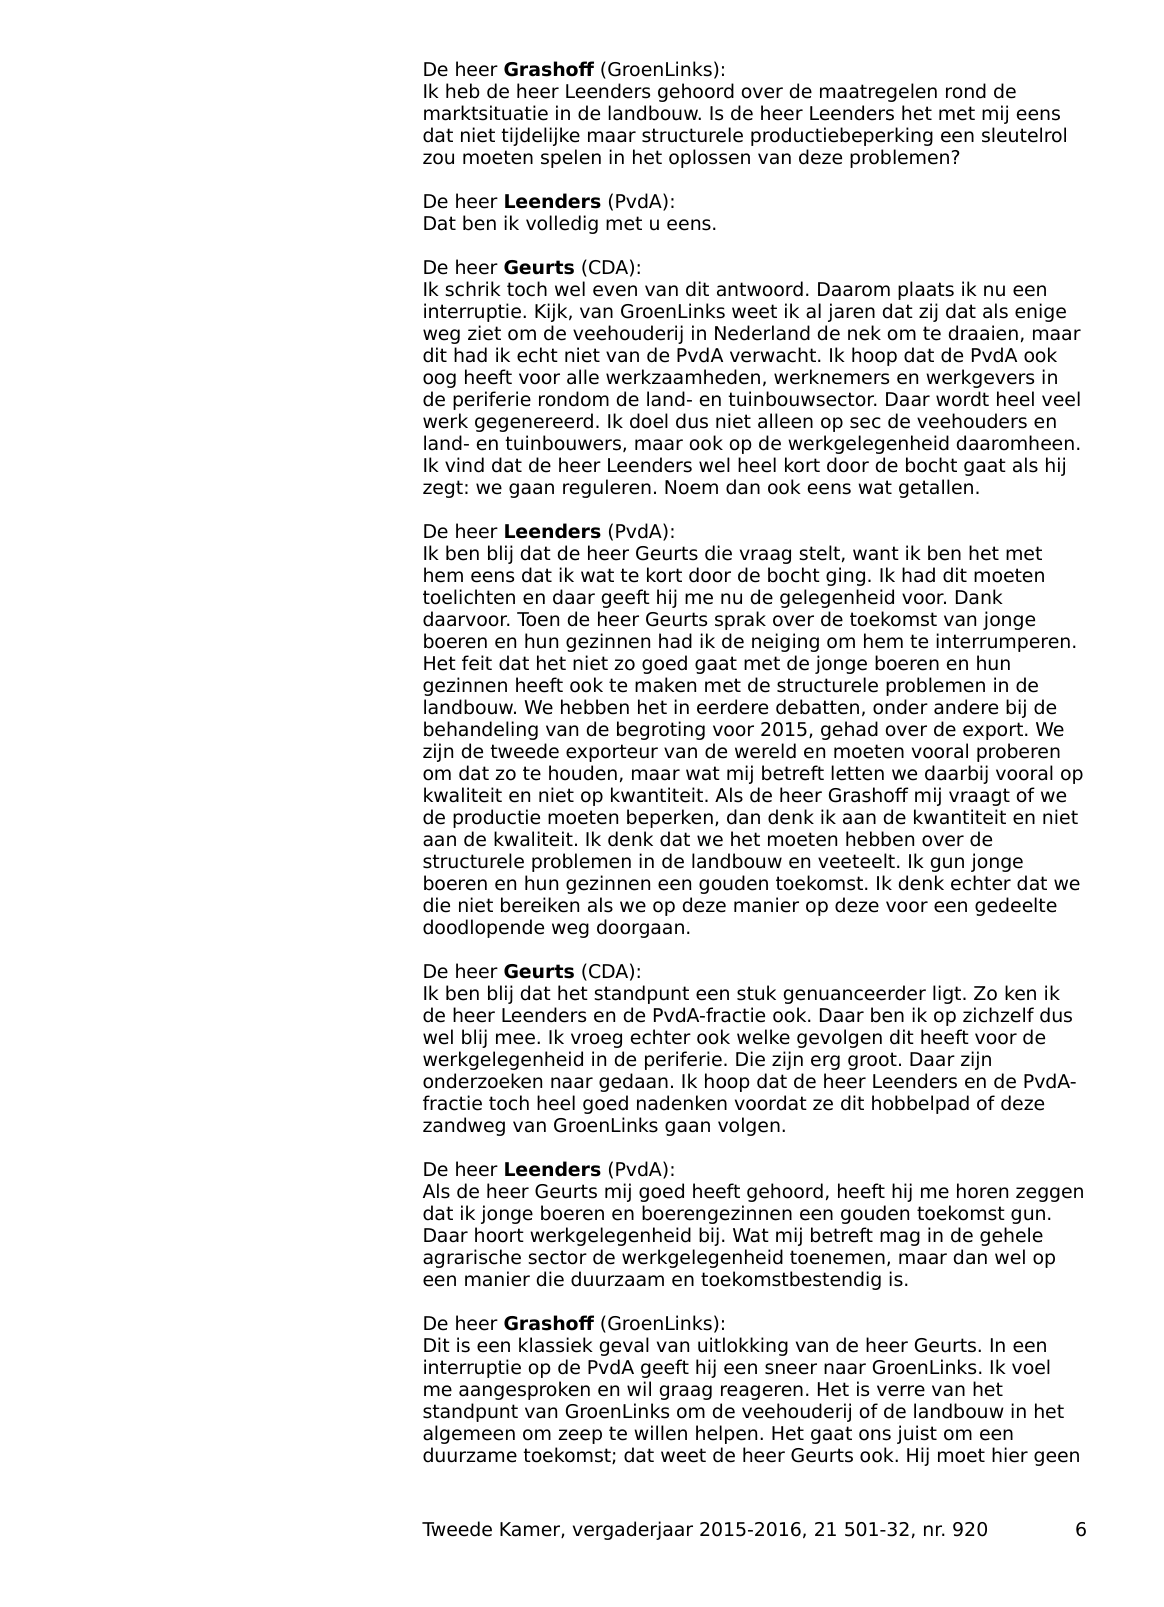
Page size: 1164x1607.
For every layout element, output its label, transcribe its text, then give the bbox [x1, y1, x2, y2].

text Als de heer Geurts mij goed heeft gehoord, heeft hij me horen zeggen dat ik jonge boeren en boerengezinnen een gouden toekomst gun. Daar hoort werkgelegenheid bij. Wat mij betreft mag in de gehele agrarische sector de werkgelegenheid toenemen, maar dan wel op een manier die duurzaam en toekomstbestendig is. [422, 1181, 1087, 1291]
text Ik ben blij dat de heer Geurts die vraag stelt, want ik ben het met hem eens dat ik wat te kort door de bocht ging. Ik had dit moeten toelichten en daar geeft hij me nu de gelegenheid voor. Dank daarvoor. Toen de heer Geurts sprak over de toekomst van jonge boeren en hun gezinnen had ik de neiging om hem te interrumperen. Het feit dat het niet zo goed gaat met de jonge boeren en hun gezinnen heeft ook te maken met de structurele problemen in de landbouw. We hebben het in eerdere debatten, onder andere bij de behandeling van de begroting voor 2015, gehad over de export. We zijn de tweede exporteur van de wereld en moeten vooral proberen om dat zo te houden, maar wat mij betreft letten we daarbij vooral op kwaliteit en niet op kwantiteit. Als de heer Grashoff mij vraagt of we de productie moeten beperken, dan denk ik aan de kwantiteit en niet aan de kwaliteit. Ik denk dat we het moeten hebben over de structurele problemen in de landbouw en veeteelt. Ik gun jonge boeren en hun gezinnen een gouden toekomst. Ik denk echter dat we die niet bereiken als we op deze manier op deze voor een gedeelte doodlopende weg doorgaan. [422, 543, 1087, 939]
text Ik heb de heer Leenders gehoord over de maatregelen rond de marktsituatie in de landbouw. Is de heer Leenders het met mij eens dat niet tijdelijke maar structurele productiebeperking een sleutelrol zou moeten spelen in het oplossen van deze problemen? [422, 81, 1087, 169]
text Dit is een klassiek geval van uitlokking van de heer Geurts. In een interruptie op de PvdA geeft hij een sneer naar GroenLinks. Ik voel me aangesproken en wil graag reageren. Het is verre van het standpunt van GroenLinks om de veehouderij of de landbouw in het algemeen om zeep te willen helpen. Het gaat ons juist om een duurzame toekomst; dat weet de heer Geurts ook. Hij moet hier geen [422, 1335, 1087, 1467]
text De heer Grashoff (GroenLinks): [422, 1313, 1087, 1335]
text De heer Geurts (CDA): [422, 257, 1087, 279]
text De heer Leenders (PvdA): [422, 191, 1087, 213]
text De heer Geurts (CDA): [422, 961, 1087, 983]
text De heer Grashoff (GroenLinks): [422, 59, 1087, 81]
text Dat ben ik volledig met u eens. [422, 213, 1087, 235]
text De heer Leenders (PvdA): [422, 1159, 1087, 1181]
text De heer Leenders (PvdA): [422, 521, 1087, 543]
text Ik schrik toch wel even van dit antwoord. Daarom plaats ik nu een interruptie. Kijk, van GroenLinks weet ik al jaren dat zij dat als enige weg ziet om de veehouderij in Nederland de nek om te draaien, maar dit had ik echt niet van de PvdA verwacht. Ik hoop dat de PvdA ook oog heeft voor alle werkzaamheden, werknemers en werkgevers in de periferie rondom de land- en tuinbouwsector. Daar wordt heel veel werk gegenereerd. Ik doel dus niet alleen op sec de veehouders en land- en tuinbouwers, maar ook op de werkgelegenheid daaromheen. Ik vind dat de heer Leenders wel heel kort door de bocht gaat als hij zegt: we gaan reguleren. Noem dan ook eens wat getallen. [422, 279, 1087, 499]
text Ik ben blij dat het standpunt een stuk genuanceerder ligt. Zo ken ik de heer Leenders en de PvdA-fractie ook. Daar ben ik op zichzelf dus wel blij mee. Ik vroeg echter ook welke gevolgen dit heeft voor de werkgelegenheid in de periferie. Die zijn erg groot. Daar zijn onderzoeken naar gedaan. Ik hoop dat de heer Leenders en de PvdA-fractie toch heel goed nadenken voordat ze dit hobbelpad of deze zandweg van GroenLinks gaan volgen. [422, 983, 1087, 1137]
